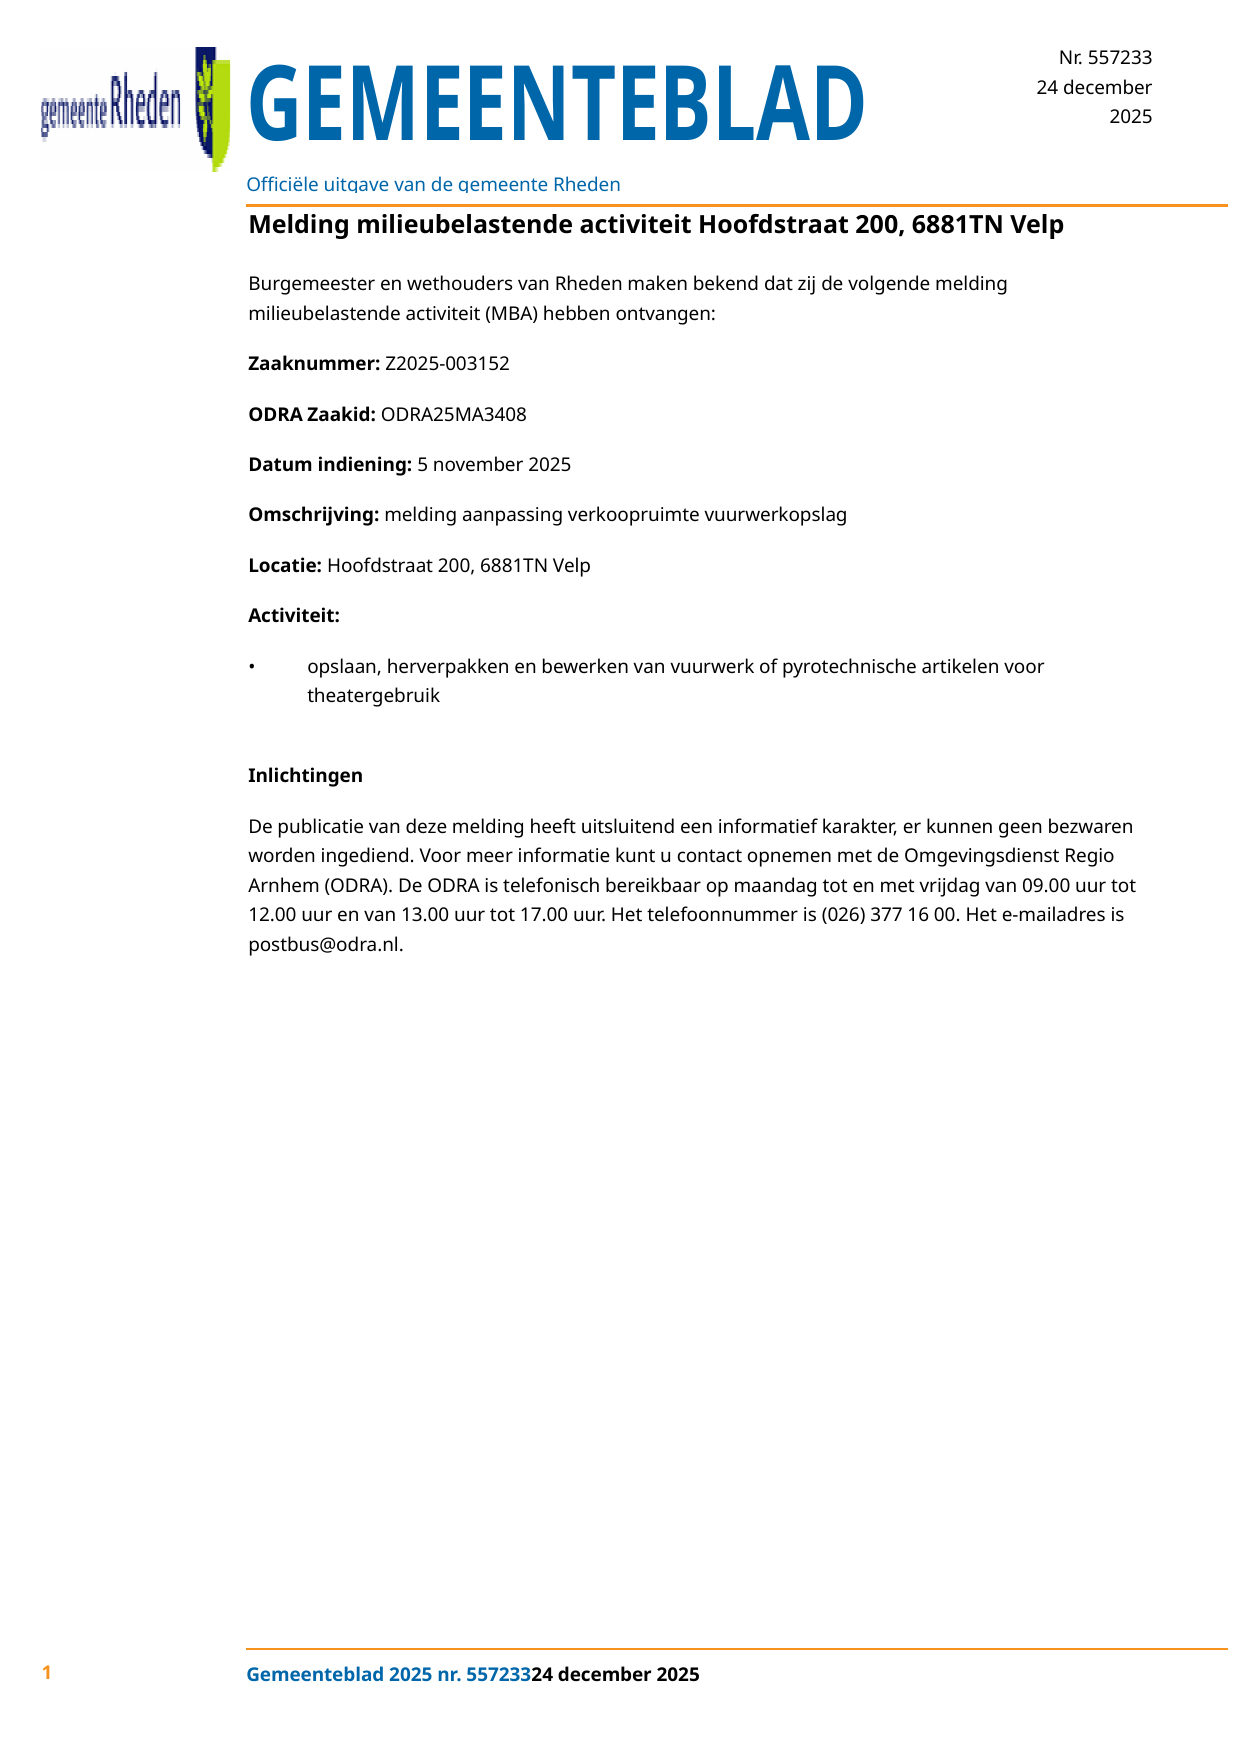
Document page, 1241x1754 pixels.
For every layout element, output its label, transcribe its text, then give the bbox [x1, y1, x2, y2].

text De publicatie van deze melding heeft uitsluitend een informatief karakter, er kunnen geen bezwaren worden ingediend. Voor meer informatie kunt u contact opnemen met de Omgevingsdienst Regio Arnhem (ODRA). De ODRA is telefonisch bereikbaar op maandag tot en met vrijdag van 09.00 uur tot 12.00 uur en van 13.00 uur tot 17.00 uur. Het telefoonnummer is (026) 377 16 00. Het e-mailadres is postbus@odra.nl. [248, 813, 1152, 957]
text Burgemeester en wethouders van Rheden maken bekend dat zij de volgende melding milieubelastende activiteit (MBA) hebben ontvangen: [248, 270, 1152, 326]
picture [41, 47, 231, 172]
text Datum indiening: 5 november 2025 [248, 451, 1152, 477]
text Zaaknummer: Z2025-003152 [248, 350, 1152, 376]
text Omschrijving: melding aanpassing verkoopruimte vuurwerkopslag [248, 502, 1152, 527]
text ODRA Zaakid: ODRA25MA3408 [248, 401, 1152, 426]
text Locatie: Hoofdstraat 200, 6881TN Velp [248, 552, 1152, 578]
text Inlichtingen [248, 762, 1152, 788]
list opslaan, herverpakken en bewerken van vuurwerk of pyrotechnische artikelen voor theatergebruik [248, 653, 1152, 708]
text Melding milieubelastende activiteit Hoofdstraat 200, 6881TN Velp [248, 207, 1152, 241]
text Activiteit: [248, 602, 1152, 628]
